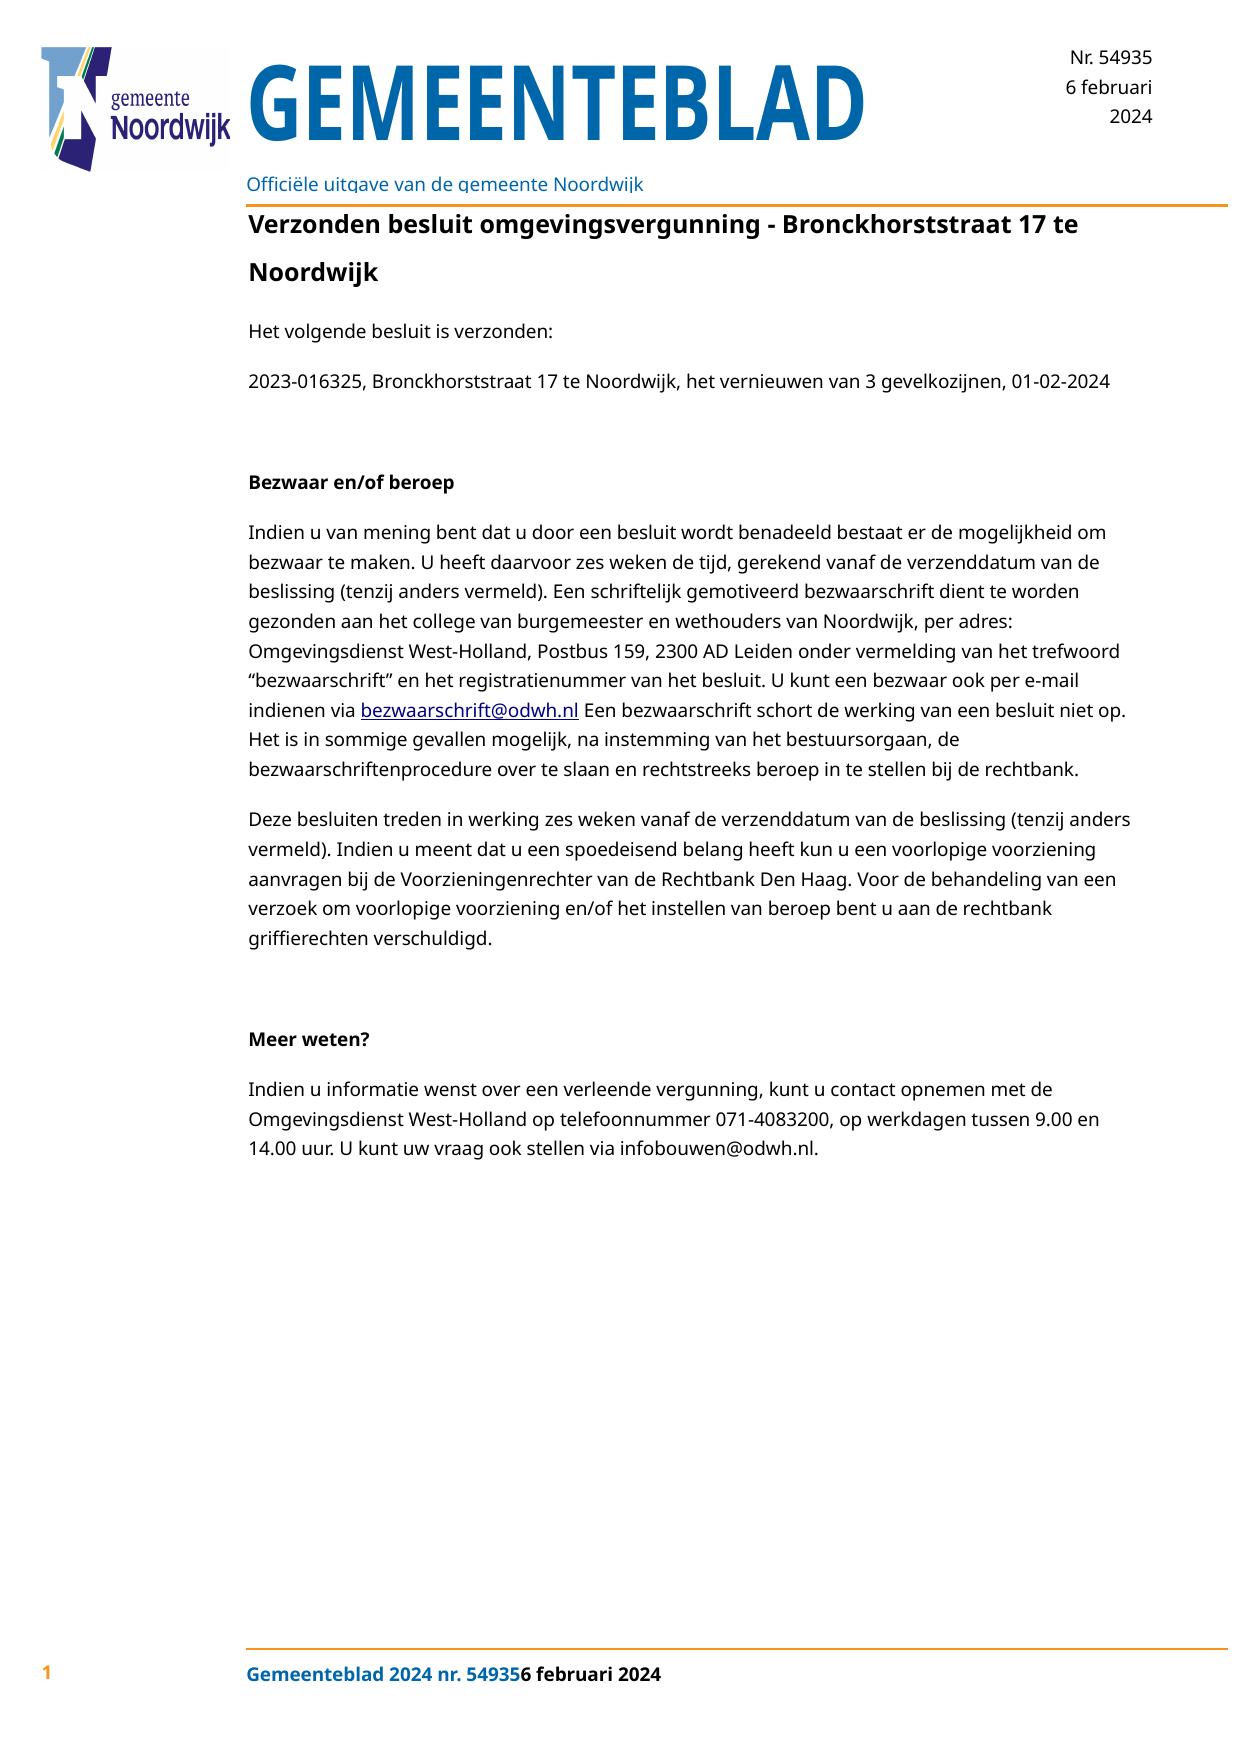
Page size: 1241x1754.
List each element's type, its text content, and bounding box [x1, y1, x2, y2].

text Het volgende besluit is verzonden: [248, 318, 1152, 344]
picture [41, 47, 231, 172]
text Meer weten? [248, 1026, 1152, 1052]
text Deze besluiten treden in werking zes weken vanaf de verzenddatum van de beslissing (tenzij anders vermeld). Indien u meent dat u een spoedeisend belang heeft kun u een voorlopige voorziening aanvragen bij de Voorzieningenrechter van de Rechtbank Den Haag. Voor de behandeling van een verzoek om voorlopige voorziening en/of het instellen van beroep bent u aan de rechtbank griffierechten verschuldigd. [248, 807, 1152, 951]
text Indien u van mening bent dat u door een besluit wordt benadeeld bestaat er de mogelijkheid om bezwaar te maken. U heeft daarvoor zes weken de tijd, gerekend vanaf de verzenddatum van de beslissing (tenzij anders vermeld). Een schriftelijk gemotiveerd bezwaarschrift dient te worden gezonden aan het college van burgemeester en wethouders van Noordwijk, per adres: Omgevingsdienst West-Holland, Postbus 159, 2300 AD Leiden onder vermelding van het trefwoord “bezwaarschrift” en het registratienummer van het besluit. U kunt een bezwaar ook per e-mail indienen via bezwaarschrift@odwh.nl Een bezwaarschrift schort de werking van een besluit niet op. Het is in sommige gevallen mogelijk, na instemming van het bestuursorgaan, de bezwaarschriftenprocedure over te slaan en rechtstreeks beroep in te stellen bij de rechtbank. [248, 519, 1152, 782]
text 2023-016325, Bronckhorststraat 17 te Noordwijk, het vernieuwen van 3 gevelkozijnen, 01-02-2024 [248, 368, 1152, 394]
text Indien u informatie wenst over een verleende vergunning, kunt u contact opnemen met de Omgevingsdienst West-Holland op telefoonnummer 071-4083200, op werkdagen tussen 9.00 en 14.00 uur. U kunt uw vraag ook stellen via infobouwen@odwh.nl. [248, 1076, 1152, 1161]
text Verzonden besluit omgevingsvergunning - Bronckhorststraat 17 te Noordwijk [248, 207, 1152, 288]
text Bezwaar en/of beroep [248, 469, 1152, 495]
